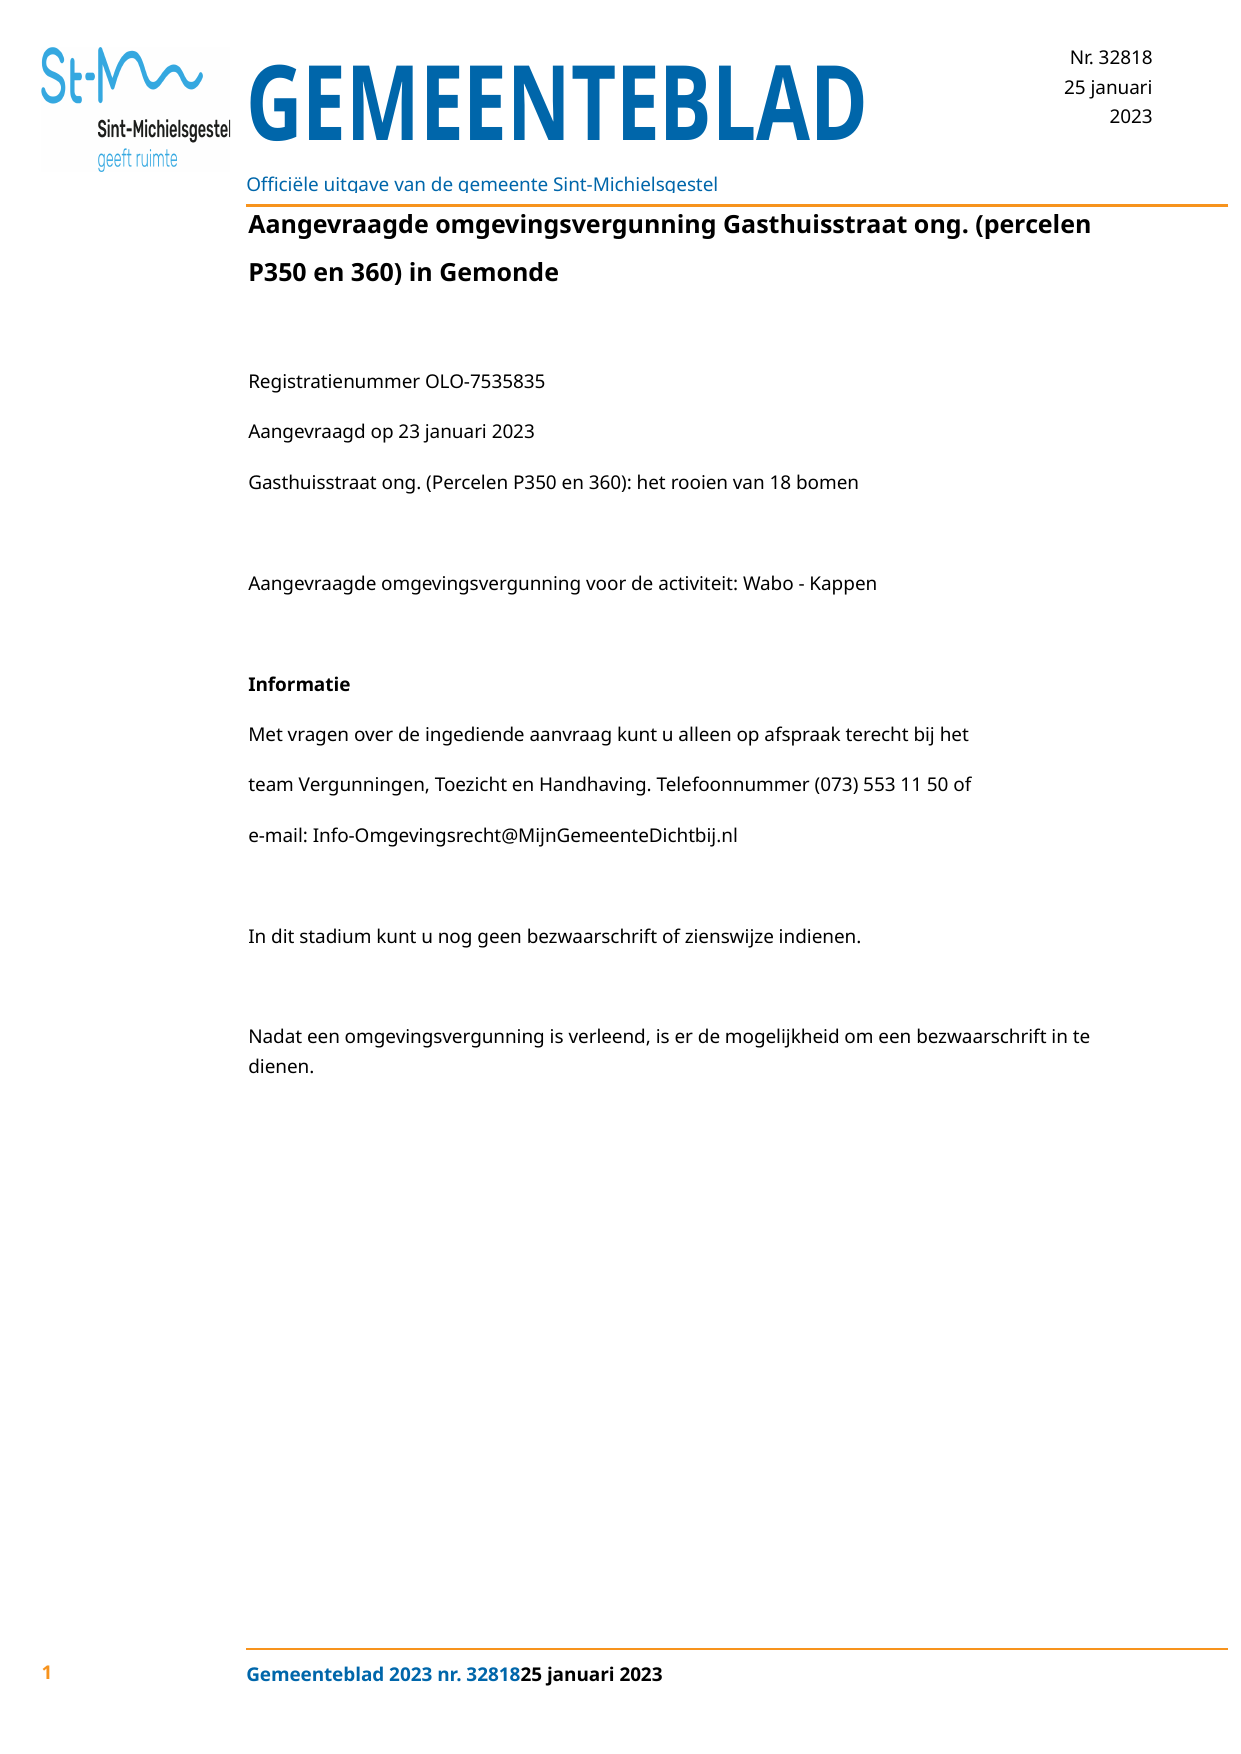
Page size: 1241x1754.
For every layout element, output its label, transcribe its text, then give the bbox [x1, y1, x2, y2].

text In dit stadium kunt u nog geen bezwaarschrift of zienswijze indienen. [248, 923, 1152, 949]
picture [41, 47, 231, 172]
text team Vergunningen, Toezicht en Handhaving. Telefoonnummer (073) 553 11 50 of [248, 772, 1152, 797]
text Aangevraagde omgevingsvergunning Gasthuisstraat ong. (percelen P350 en 360) in Gemonde [248, 207, 1152, 288]
text Registratienummer OLO-7535835 [248, 368, 1152, 394]
text Aangevraagd op 23 januari 2023 [248, 419, 1152, 444]
text Nadat een omgevingsvergunning is verleend, is er de mogelijkheid om een bezwaarschrift in te dienen. [248, 1024, 1152, 1079]
text Informatie [248, 671, 1152, 697]
text Gasthuisstraat ong. (Percelen P350 en 360): het rooien van 18 bomen [248, 469, 1152, 495]
text Aangevraagde omgevingsvergunning voor de activiteit: Wabo - Kappen [248, 570, 1152, 596]
text Met vragen over de ingediende aanvraag kunt u alleen op afspraak terecht bij het [248, 721, 1152, 747]
text e-mail: Info-Omgevingsrecht@MijnGemeenteDichtbij.nl [248, 822, 1152, 848]
